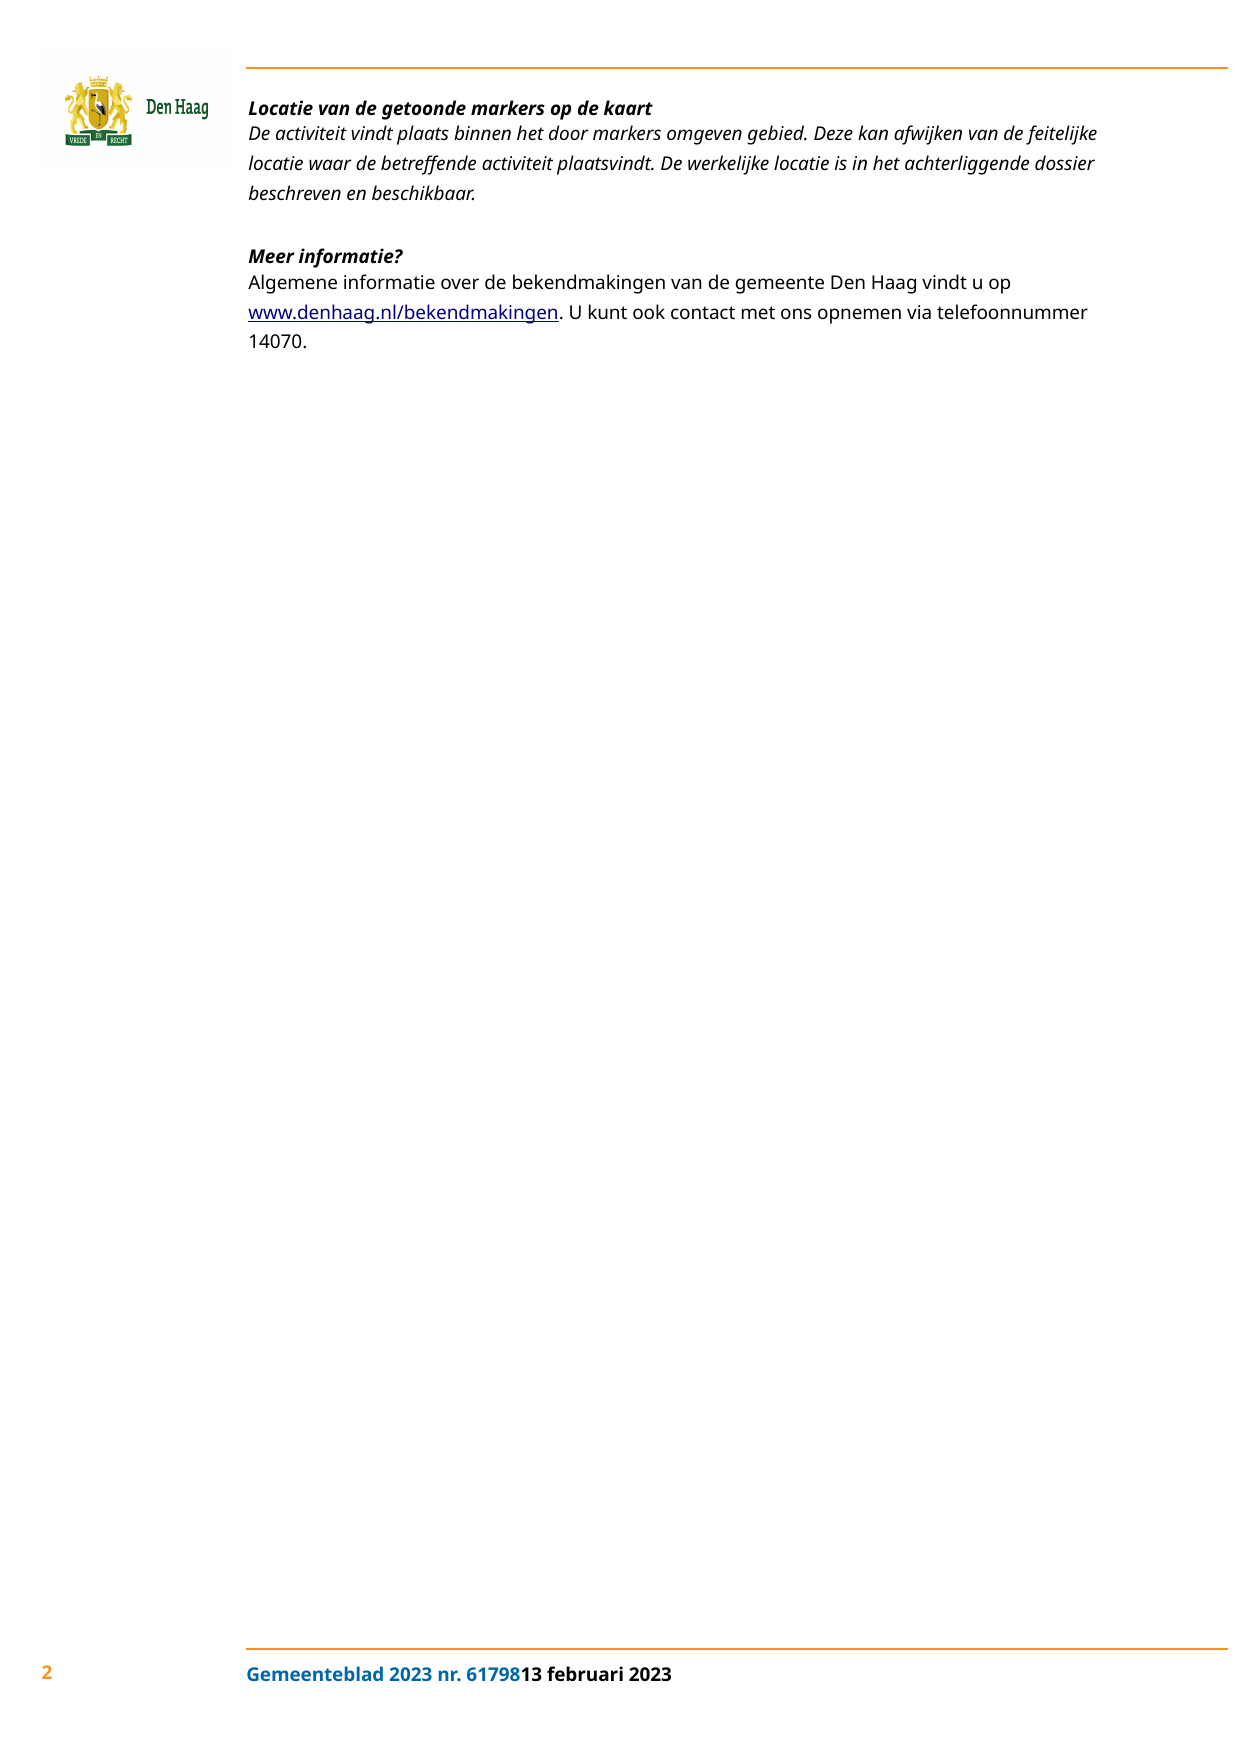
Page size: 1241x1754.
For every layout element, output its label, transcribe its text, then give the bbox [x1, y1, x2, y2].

text De activiteit vindt plaats binnen het door markers omgeven gebied. Deze kan afwijken van de feitelijke locatie waar de betreffende activiteit plaatsvindt. De werkelijke locatie is in het achterliggende dossier beschreven en beschikbaar. [248, 121, 1152, 205]
text Meer informatie? [248, 244, 1152, 269]
text Algemene informatie over de bekendmakingen van de gemeente Den Haag vindt u op www.denhaag.nl/bekendmakingen. U kunt ook contact met ons opnemen via telefoonnummer 14070. [248, 269, 1152, 354]
picture [41, 47, 231, 172]
text Locatie van de getoonde markers op de kaart [248, 95, 1152, 121]
